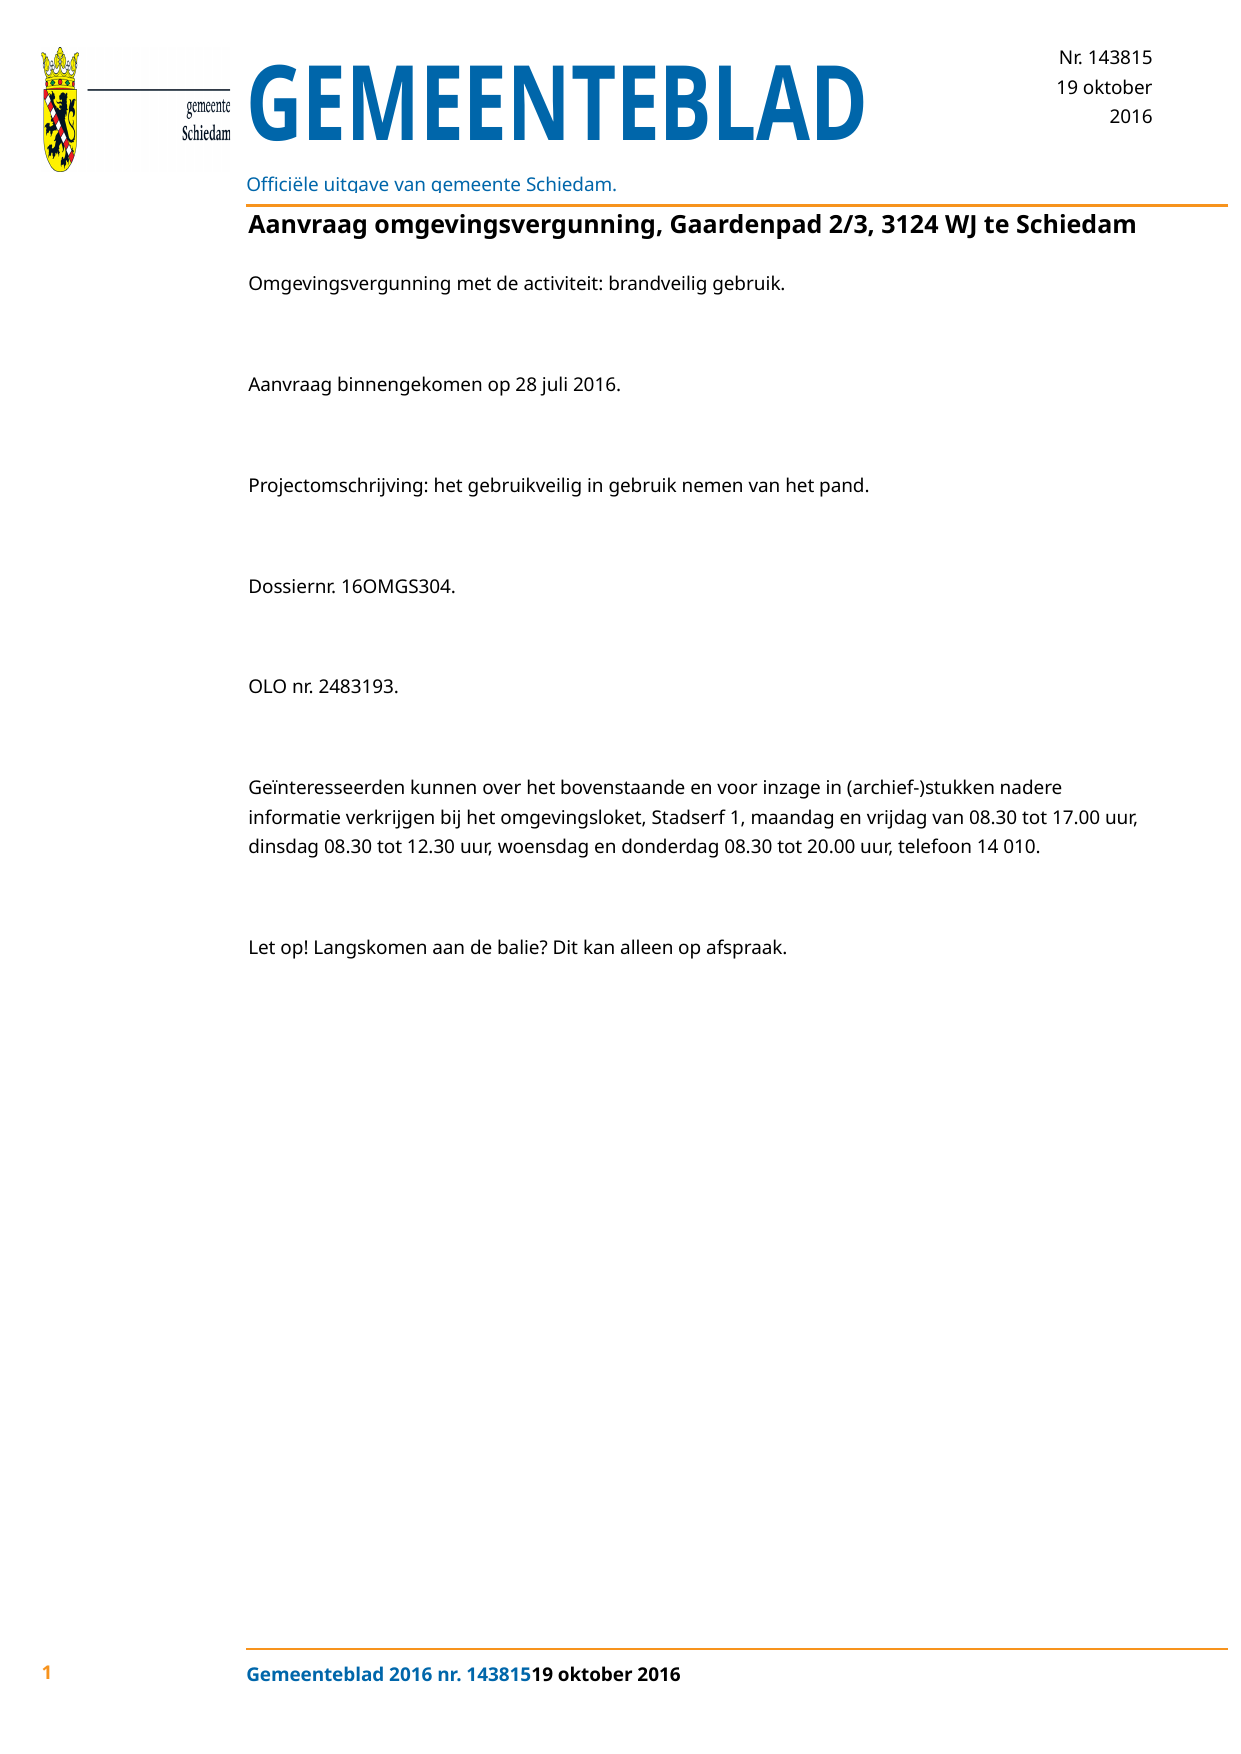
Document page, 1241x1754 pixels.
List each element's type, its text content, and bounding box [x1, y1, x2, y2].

text Let op! Langskomen aan de balie? Dit kan alleen op afspraak. [248, 934, 1152, 960]
text Geïnteresseerden kunnen over het bovenstaande en voor inzage in (archief-)stukken nadere informatie verkrijgen bij het omgevingsloket, Stadserf 1, maandag en vrijdag van 08.30 tot 17.00 uur, dinsdag 08.30 tot 12.30 uur, woensdag en donderdag 08.30 tot 20.00 uur, telefoon 14 010. [248, 774, 1152, 859]
picture [41, 47, 231, 172]
text OLO nr. 2483193. [248, 674, 1152, 699]
text Aanvraag binnengekomen op 28 juli 2016. [248, 371, 1152, 397]
text Projectomschrijving: het gebruikveilig in gebruik nemen van het pand. [248, 472, 1152, 498]
text Dossiernr. 16OMGS304. [248, 573, 1152, 598]
text Aanvraag omgevingsvergunning, Gaardenpad 2/3, 3124 WJ te Schiedam [248, 207, 1152, 241]
text Omgevingsvergunning met de activiteit: brandveilig gebruik. [248, 270, 1152, 296]
